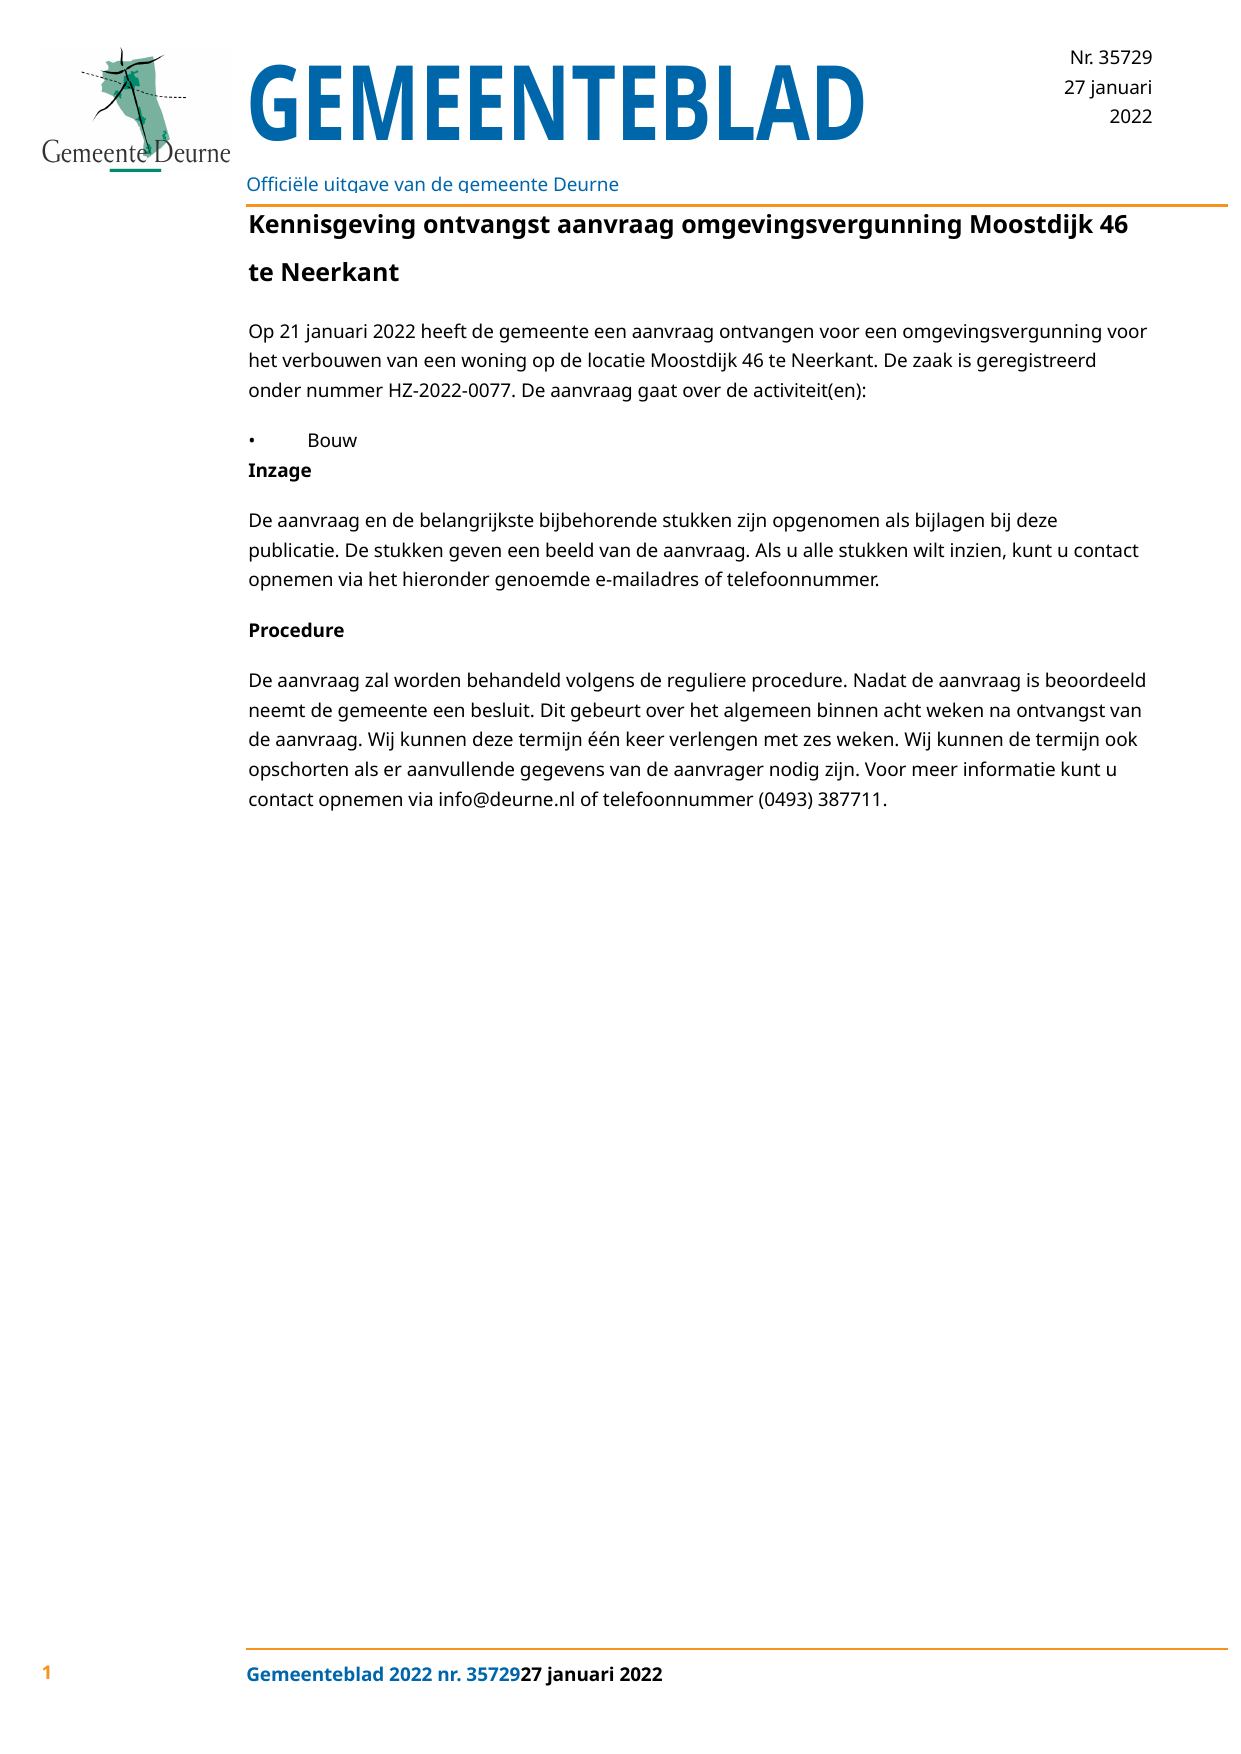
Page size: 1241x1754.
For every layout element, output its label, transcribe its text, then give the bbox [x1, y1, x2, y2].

picture [41, 47, 231, 172]
text De aanvraag zal worden behandeld volgens de reguliere procedure. Nadat de aanvraag is beoordeeld neemt de gemeente een besluit. Dit gebeurt over het algemeen binnen acht weken na ontvangst van de aanvraag. Wij kunnen deze termijn één keer verlengen met zes weken. Wij kunnen de termijn ook opschorten als er aanvullende gegevens van de aanvrager nodig zijn. Voor meer informatie kunt u contact opnemen via info@deurne.nl of telefoonnummer (0493) 387711. [248, 667, 1152, 812]
text Op 21 januari 2022 heeft de gemeente een aanvraag ontvangen voor een omgevingsvergunning voor het verbouwen van een woning op de locatie Moostdijk 46 te Neerkant. De zaak is geregistreerd onder nummer HZ-2022-0077. De aanvraag gaat over de activiteit(en): [248, 318, 1152, 403]
text Inzage [248, 457, 1152, 483]
text Procedure [248, 617, 1152, 643]
text Kennisgeving ontvangst aanvraag omgevingsvergunning Moostdijk 46 te Neerkant [248, 207, 1152, 288]
text De aanvraag en de belangrijkste bijbehorende stukken zijn opgenomen als bijlagen bij deze publicatie. De stukken geven een beeld van de aanvraag. Als u alle stukken wilt inzien, kunt u contact opnemen via het hieronder genoemde e-mailadres of telefoonnummer. [248, 507, 1152, 592]
list Bouw [248, 427, 1152, 453]
